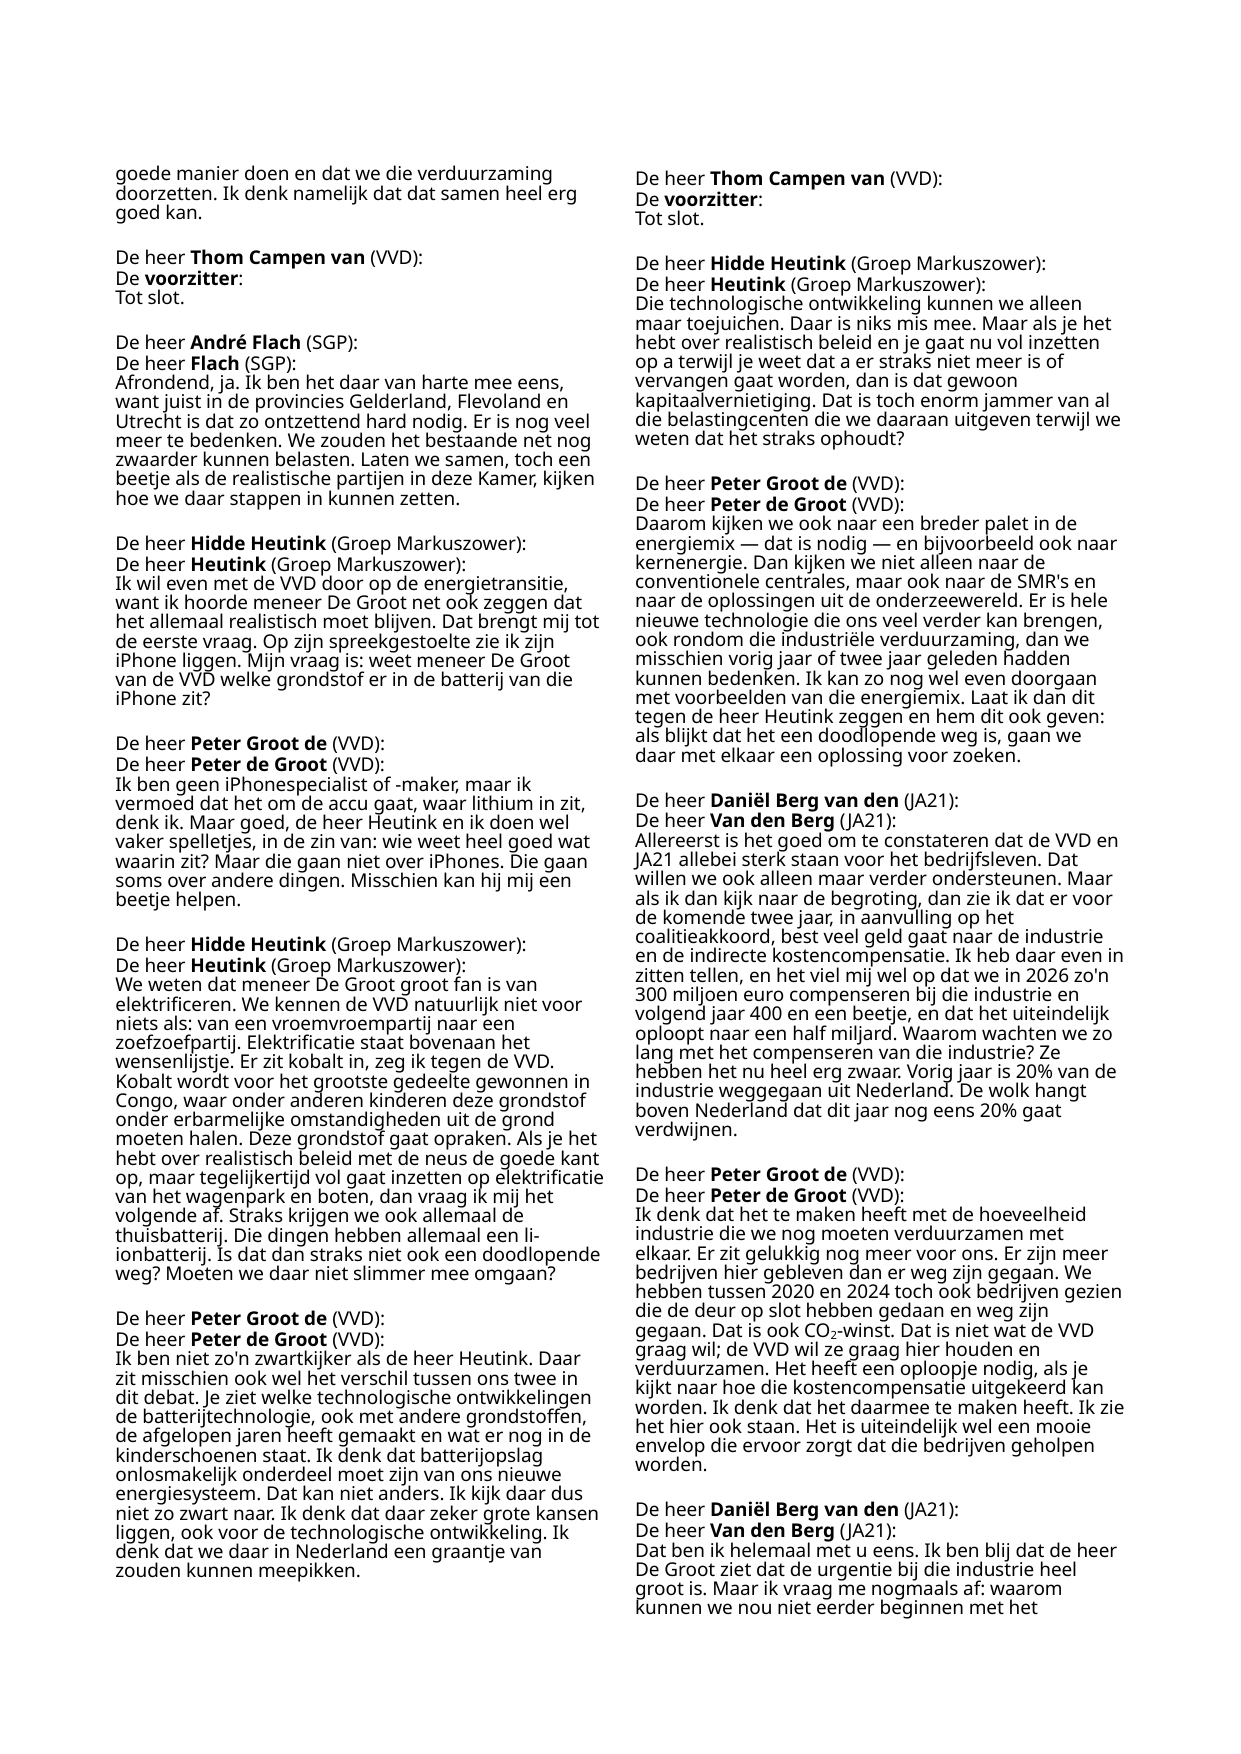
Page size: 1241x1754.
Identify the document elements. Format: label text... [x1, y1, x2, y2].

text De voorzitter: [115, 270, 605, 289]
text Dat ben ik helemaal met u eens. Ik ben blij dat de heer De Groot ziet dat de urgentie bij die industrie heel groot is. Maar ik vraag me nogmaals af: waarom kunnen we nou niet eerder beginnen met het [635, 1542, 1125, 1619]
text De heer Peter Groot de (VVD): [115, 731, 605, 756]
text De heer Peter de Groot (VVD): [635, 496, 1125, 515]
text De heer Peter Groot de (VVD): [635, 470, 1125, 496]
text Daarom kijken we ook naar een breder palet in de energiemix — dat is nodig — en bijvoorbeeld ook naar kernenergie. Dan kijken we niet alleen naar de conventionele centrales, maar ook naar de SMR's en naar de oplossingen uit de onderzeewereld. Er is hele nieuwe technologie die ons veel verder kan brengen, ook rondom die industriële verduurzaming, dan we misschien vorig jaar of twee jaar geleden hadden kunnen bedenken. Ik kan zo nog wel even doorgaan met voorbeelden van die energiemix. Laat ik dan dit tegen de heer Heutink zeggen en hem dit ook geven: als blijkt dat het een doodlopende weg is, gaan we daar met elkaar een oplossing voor zoeken. [635, 515, 1125, 766]
text De heer Heutink (Groep Markuszower): [115, 957, 605, 976]
text De heer Daniël Berg van den (JA21): [635, 1497, 1125, 1522]
text Tot slot. [115, 289, 605, 308]
text De heer Thom Campen van (VVD): [115, 244, 605, 270]
text Ik ben niet zo'n zwartkijker als de heer Heutink. Daar zit misschien ook wel het verschil tussen ons twee in dit debat. Je ziet welke technologische ontwikkelingen de batterijtechnologie, ook met andere grondstoffen, de afgelopen jaren heeft gemaakt en wat er nog in de kinderschoenen staat. Ik denk dat batterijopslag onlosmakelijk onderdeel moet zijn van ons nieuwe energiesysteem. Dat kan niet anders. Ik kijk daar dus niet zo zwart naar. Ik denk dat daar zeker grote kansen liggen, ook voor de technologische ontwikkeling. Ik denk dat we daar in Nederland een graantje van zouden kunnen meepikken. [115, 1350, 605, 1582]
text Afrondend, ja. Ik ben het daar van harte mee eens, want juist in de provincies Gelderland, Flevoland en Utrecht is dat zo ontzettend hard nodig. Er is nog veel meer te bedenken. We zouden het bestaande net nog zwaarder kunnen belasten. Laten we samen, toch een beetje als de realistische partijen in deze Kamer, kijken hoe we daar stappen in kunnen zetten. [115, 374, 605, 509]
text De heer Hidde Heutink (Groep Markuszower): [115, 530, 605, 556]
text Ik wil even met de VVD door op de energietransitie, want ik hoorde meneer De Groot net ook zeggen dat het allemaal realistisch moet blijven. Dat brengt mij tot de eerste vraag. Op zijn spreekgestoelte zie ik zijn iPhone liggen. Mijn vraag is: weet meneer De Groot van de VVD welke grondstof er in de batterij van die iPhone zit? [115, 575, 605, 710]
text De heer André Flach (SGP): [115, 329, 605, 355]
text De heer Hidde Heutink (Groep Markuszower): [635, 250, 1125, 276]
text We weten dat meneer De Groot groot fan is van elektrificeren. We kennen de VVD natuurlijk niet voor niets als: van een vroemvroempartij naar een zoefzoefpartij. Elektrificatie staat bovenaan het wensenlijstje. Er zit kobalt in, zeg ik tegen de VVD. Kobalt wordt voor het grootste gedeelte gewonnen in Congo, waar onder anderen kinderen deze grondstof onder erbarmelijke omstandigheden uit de grond moeten halen. Deze grondstof gaat opraken. Als je het hebt over realistisch beleid met de neus de goede kant op, maar tegelijkertijd vol gaat inzetten op elektrificatie van het wagenpark en boten, dan vraag ik mij het volgende af. Straks krijgen we ook allemaal de thuisbatterij. Die dingen hebben allemaal een li-ionbatterij. Is dat dan straks niet ook een doodlopende weg? Moeten we daar niet slimmer mee omgaan? [115, 976, 605, 1284]
text De heer Peter Groot de (VVD): [115, 1305, 605, 1331]
text goede manier doen en dat we die verduurzaming doorzetten. Ik denk namelijk dat dat samen heel erg goed kan. [115, 165, 605, 223]
text De heer Peter de Groot (VVD): [115, 756, 605, 776]
text Ik ben geen iPhonespecialist of -maker, maar ik vermoed dat het om de accu gaat, waar lithium in zit, denk ik. Maar goed, de heer Heutink en ik doen wel vaker spelletjes, in de zin van: wie weet heel goed wat waarin zit? Maar die gaan niet over iPhones. Die gaan soms over andere dingen. Misschien kan hij mij een beetje helpen. [115, 776, 605, 910]
text De heer Hidde Heutink (Groep Markuszower): [115, 931, 605, 957]
text De heer Daniël Berg van den (JA21): [635, 787, 1125, 812]
text De voorzitter: [635, 191, 1125, 210]
text De heer Flach (SGP): [115, 355, 605, 374]
text De heer Van den Berg (JA21): [635, 1522, 1125, 1542]
text Die technologische ontwikkeling kunnen we alleen maar toejuichen. Daar is niks mis mee. Maar als je het hebt over realistisch beleid en je gaat nu vol inzetten op a terwijl je weet dat a er straks niet meer is of vervangen gaat worden, dan is dat gewoon kapitaalvernietiging. Dat is toch enorm jammer van al die belastingcenten die we daaraan uitgeven terwijl we weten dat het straks ophoudt? [635, 295, 1125, 449]
text De heer Peter Groot de (VVD): [635, 1161, 1125, 1187]
text De heer Heutink (Groep Markuszower): [635, 276, 1125, 295]
text De heer Van den Berg (JA21): [635, 812, 1125, 832]
text De heer Thom Campen van (VVD): [635, 165, 1125, 191]
text Ik denk dat het te maken heeft met de hoeveelheid industrie die we nog moeten verduurzamen met elkaar. Er zit gelukkig nog meer voor ons. Er zijn meer bedrijven hier gebleven dan er weg zijn gegaan. We hebben tussen 2020 en 2024 toch ook bedrijven gezien die de deur op slot hebben gedaan en weg zijn gegaan. Dat is ook CO2-winst. Dat is niet wat de VVD graag wil; de VVD wil ze graag hier houden en verduurzamen. Het heeft een oploopje nodig, als je kijkt naar hoe die kostencompensatie uitgekeerd kan worden. Ik denk dat het daarmee te maken heeft. Ik zie het hier ook staan. Het is uiteindelijk wel een mooie envelop die ervoor zorgt dat die bedrijven geholpen worden. [635, 1206, 1125, 1476]
text De heer Peter de Groot (VVD): [635, 1187, 1125, 1206]
text Allereerst is het goed om te constateren dat de VVD en JA21 allebei sterk staan voor het bedrijfsleven. Dat willen we ook alleen maar verder ondersteunen. Maar als ik dan kijk naar de begroting, dan zie ik dat er voor de komende twee jaar, in aanvulling op het coalitieakkoord, best veel geld gaat naar de industrie en de indirecte kostencompensatie. Ik heb daar even in zitten tellen, en het viel mij wel op dat we in 2026 zo'n 300 miljoen euro compenseren bij die industrie en volgend jaar 400 en een beetje, en dat het uiteindelijk oploopt naar een half miljard. Waarom wachten we zo lang met het compenseren van die industrie? Ze hebben het nu heel erg zwaar. Vorig jaar is 20% van de industrie weggegaan uit Nederland. De wolk hangt boven Nederland dat dit jaar nog eens 20% gaat verdwijnen. [635, 832, 1125, 1140]
text De heer Peter de Groot (VVD): [115, 1331, 605, 1350]
text De heer Heutink (Groep Markuszower): [115, 556, 605, 575]
text Tot slot. [635, 210, 1125, 229]
